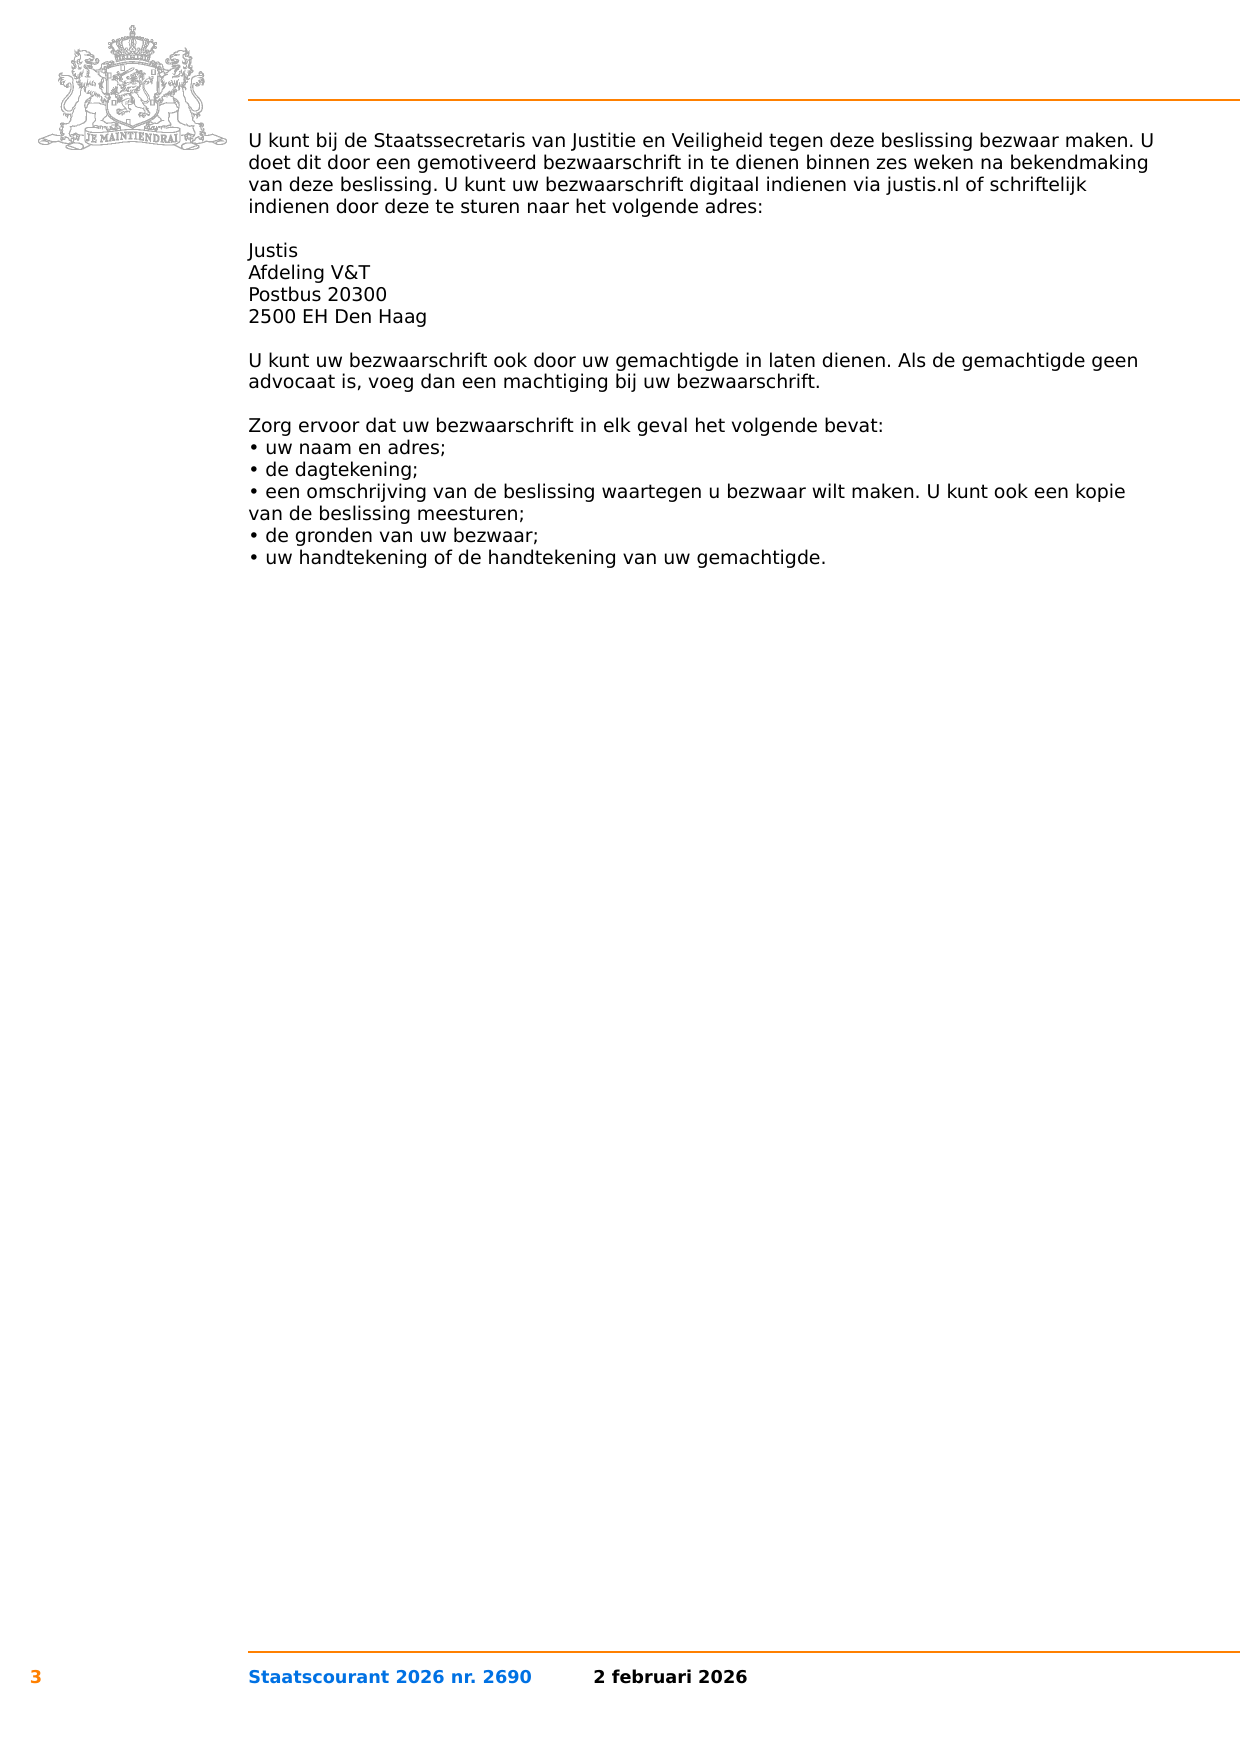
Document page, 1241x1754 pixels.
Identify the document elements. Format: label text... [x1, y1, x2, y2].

text • uw handtekening of de handtekening van uw gemachtigde. [248, 547, 1163, 569]
picture [38, 25, 227, 150]
text U kunt bij de Staatssecretaris van Justitie en Veiligheid tegen deze beslissing bezwaar maken. U doet dit door een gemotiveerd bezwaarschrift in te dienen binnen zes weken na bekendmaking van deze beslissing. U kunt uw bezwaarschrift digitaal indienen via justis.nl of schriftelijk indienen door deze te sturen naar het volgende adres: [248, 130, 1163, 218]
text Justis [248, 240, 1163, 262]
text • een omschrijving van de beslissing waartegen u bezwaar wilt maken. U kunt ook een kopie van de beslissing meesturen; [248, 481, 1163, 525]
text Zorg ervoor dat uw bezwaarschrift in elk geval het volgende bevat: [248, 415, 1163, 437]
text U kunt uw bezwaarschrift ook door uw gemachtigde in laten dienen. Als de gemachtigde geen advocaat is, voeg dan een machtiging bij uw bezwaarschrift. [248, 349, 1163, 393]
text Postbus 20300 [248, 284, 1163, 306]
text Afdeling V&T [248, 262, 1163, 284]
text • de dagtekening; [248, 459, 1163, 481]
text • uw naam en adres; [248, 437, 1163, 459]
text 2500 EH Den Haag [248, 306, 1163, 328]
text • de gronden van uw bezwaar; [248, 525, 1163, 547]
